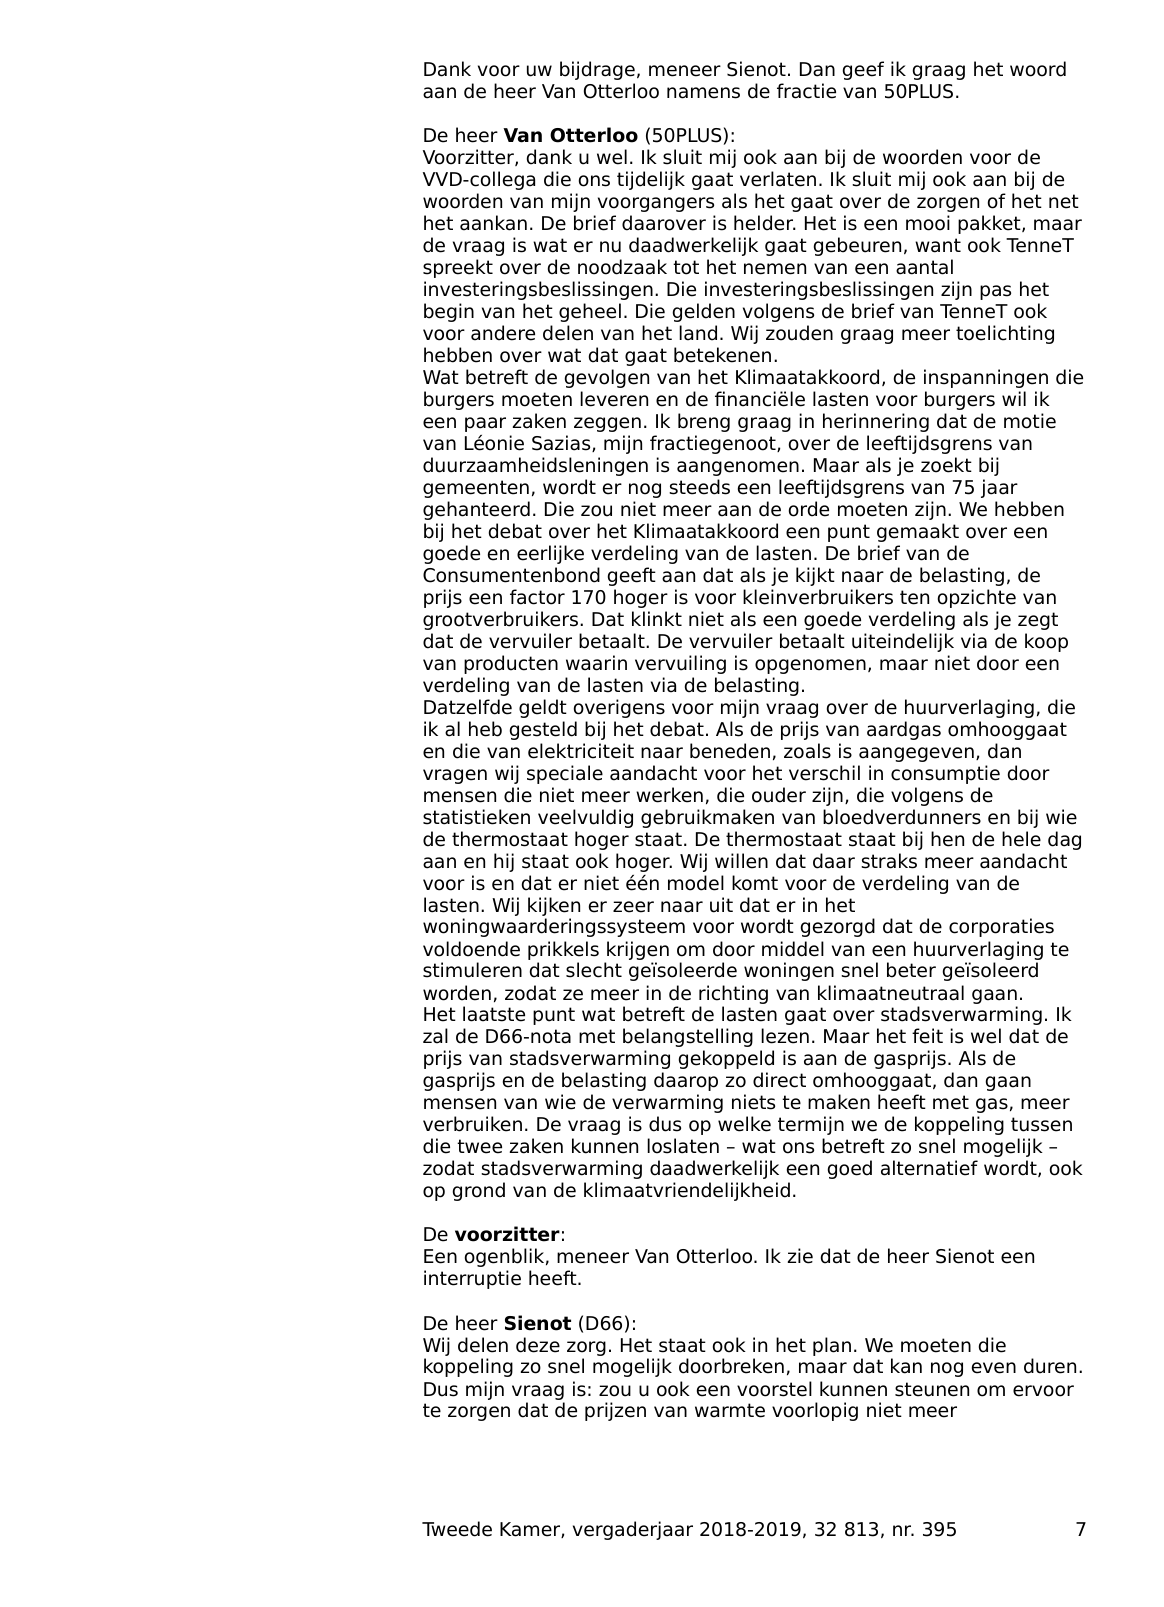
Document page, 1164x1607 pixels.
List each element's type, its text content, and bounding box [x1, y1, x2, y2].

text De heer Sienot (D66): [422, 1312, 1087, 1334]
text Dank voor uw bijdrage, meneer Sienot. Dan geef ik graag het woord aan de heer Van Otterloo namens de fractie van 50PLUS. [422, 59, 1087, 103]
text De heer Van Otterloo (50PLUS): [422, 125, 1087, 147]
text Wat betreft de gevolgen van het Klimaatakkoord, de inspanningen die burgers moeten leveren en de financiële lasten voor burgers wil ik een paar zaken zeggen. Ik breng graag in herinnering dat de motie van Léonie Sazias, mijn fractiegenoot, over de leeftijdsgrens van duurzaamheidsleningen is aangenomen. Maar als je zoekt bij gemeenten, wordt er nog steeds een leeftijdsgrens van 75 jaar gehanteerd. Die zou niet meer aan de orde moeten zijn. We hebben bij het debat over het Klimaatakkoord een punt gemaakt over een goede en eerlijke verdeling van de lasten. De brief van de Consumentenbond geeft aan dat als je kijkt naar de belasting, de prijs een factor 170 hoger is voor kleinverbruikers ten opzichte van grootverbruikers. Dat klinkt niet als een goede verdeling als je zegt dat de vervuiler betaalt. De vervuiler betaalt uiteindelijk via de koop van producten waarin vervuiling is opgenomen, maar niet door een verdeling van de lasten via de belasting. [422, 367, 1087, 697]
text Voorzitter, dank u wel. Ik sluit mij ook aan bij de woorden voor de VVD-collega die ons tijdelijk gaat verlaten. Ik sluit mij ook aan bij de woorden van mijn voorgangers als het gaat over de zorgen of het net het aankan. De brief daarover is helder. Het is een mooi pakket, maar de vraag is wat er nu daadwerkelijk gaat gebeuren, want ook TenneT spreekt over de noodzaak tot het nemen van een aantal investeringsbeslissingen. Die investeringsbeslissingen zijn pas het begin van het geheel. Die gelden volgens de brief van TenneT ook voor andere delen van het land. Wij zouden graag meer toelichting hebben over wat dat gaat betekenen. [422, 147, 1087, 367]
text De voorzitter: [422, 1224, 1087, 1246]
text Het laatste punt wat betreft de lasten gaat over stadsverwarming. Ik zal de D66-nota met belangstelling lezen. Maar het feit is wel dat de prijs van stadsverwarming gekoppeld is aan de gasprijs. Als de gasprijs en de belasting daarop zo direct omhooggaat, dan gaan mensen van wie de verwarming niets te maken heeft met gas, meer verbruiken. De vraag is dus op welke termijn we de koppeling tussen die twee zaken kunnen loslaten – wat ons betreft zo snel mogelijk – zodat stadsverwarming daadwerkelijk een goed alternatief wordt, ook op grond van de klimaatvriendelijkheid. [422, 1004, 1087, 1202]
text Wij delen deze zorg. Het staat ook in het plan. We moeten die koppeling zo snel mogelijk doorbreken, maar dat kan nog even duren. Dus mijn vraag is: zou u ook een voorstel kunnen steunen om ervoor te zorgen dat de prijzen van warmte voorlopig niet meer [422, 1334, 1087, 1422]
text Een ogenblik, meneer Van Otterloo. Ik zie dat de heer Sienot een interruptie heeft. [422, 1246, 1087, 1290]
text Datzelfde geldt overigens voor mijn vraag over de huurverlaging, die ik al heb gesteld bij het debat. Als de prijs van aardgas omhooggaat en die van elektriciteit naar beneden, zoals is aangegeven, dan vragen wij speciale aandacht voor het verschil in consumptie door mensen die niet meer werken, die ouder zijn, die volgens de statistieken veelvuldig gebruikmaken van bloedverdunners en bij wie de thermostaat hoger staat. De thermostaat staat bij hen de hele dag aan en hij staat ook hoger. Wij willen dat daar straks meer aandacht voor is en dat er niet één model komt voor de verdeling van de lasten. Wij kijken er zeer naar uit dat er in het woningwaarderingssysteem voor wordt gezorgd dat de corporaties voldoende prikkels krijgen om door middel van een huurverlaging te stimuleren dat slecht geïsoleerde woningen snel beter geïsoleerd worden, zodat ze meer in de richting van klimaatneutraal gaan. [422, 697, 1087, 1004]
